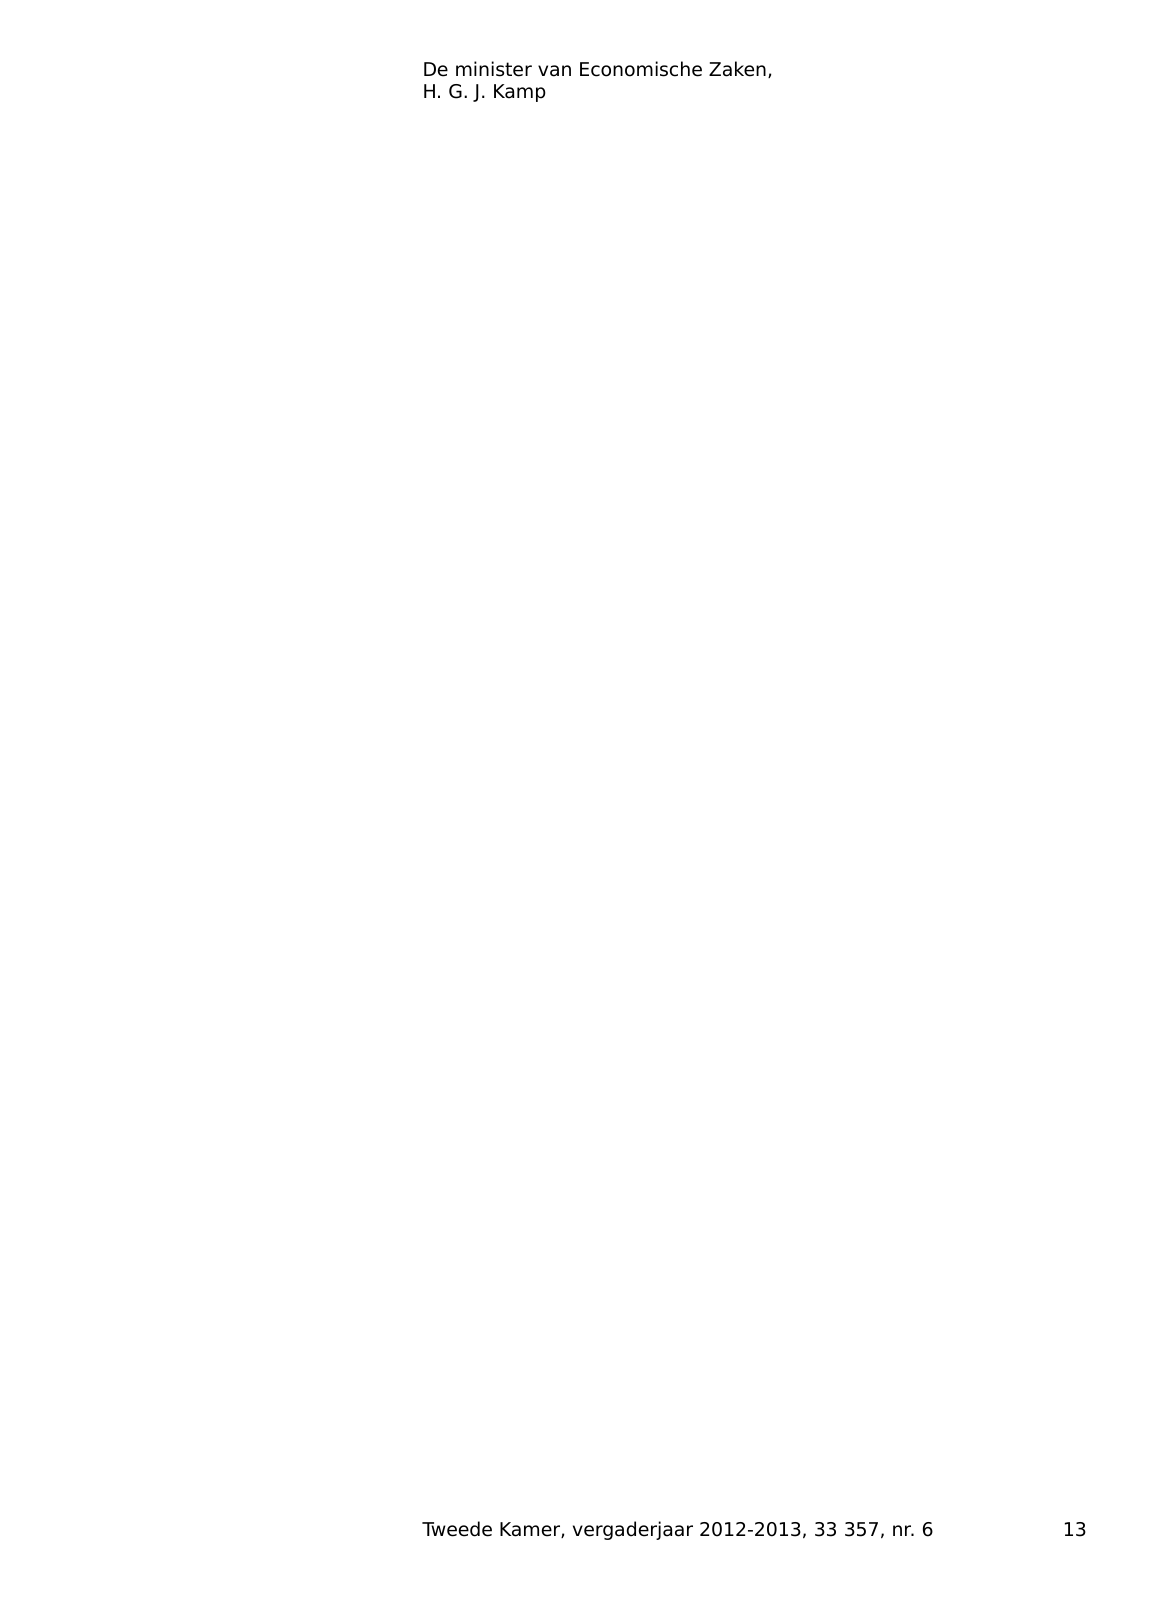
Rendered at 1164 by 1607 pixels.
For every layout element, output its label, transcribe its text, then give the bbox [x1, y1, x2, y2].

text De minister van Economische Zaken, H. G. J. Kamp [422, 59, 1087, 103]
